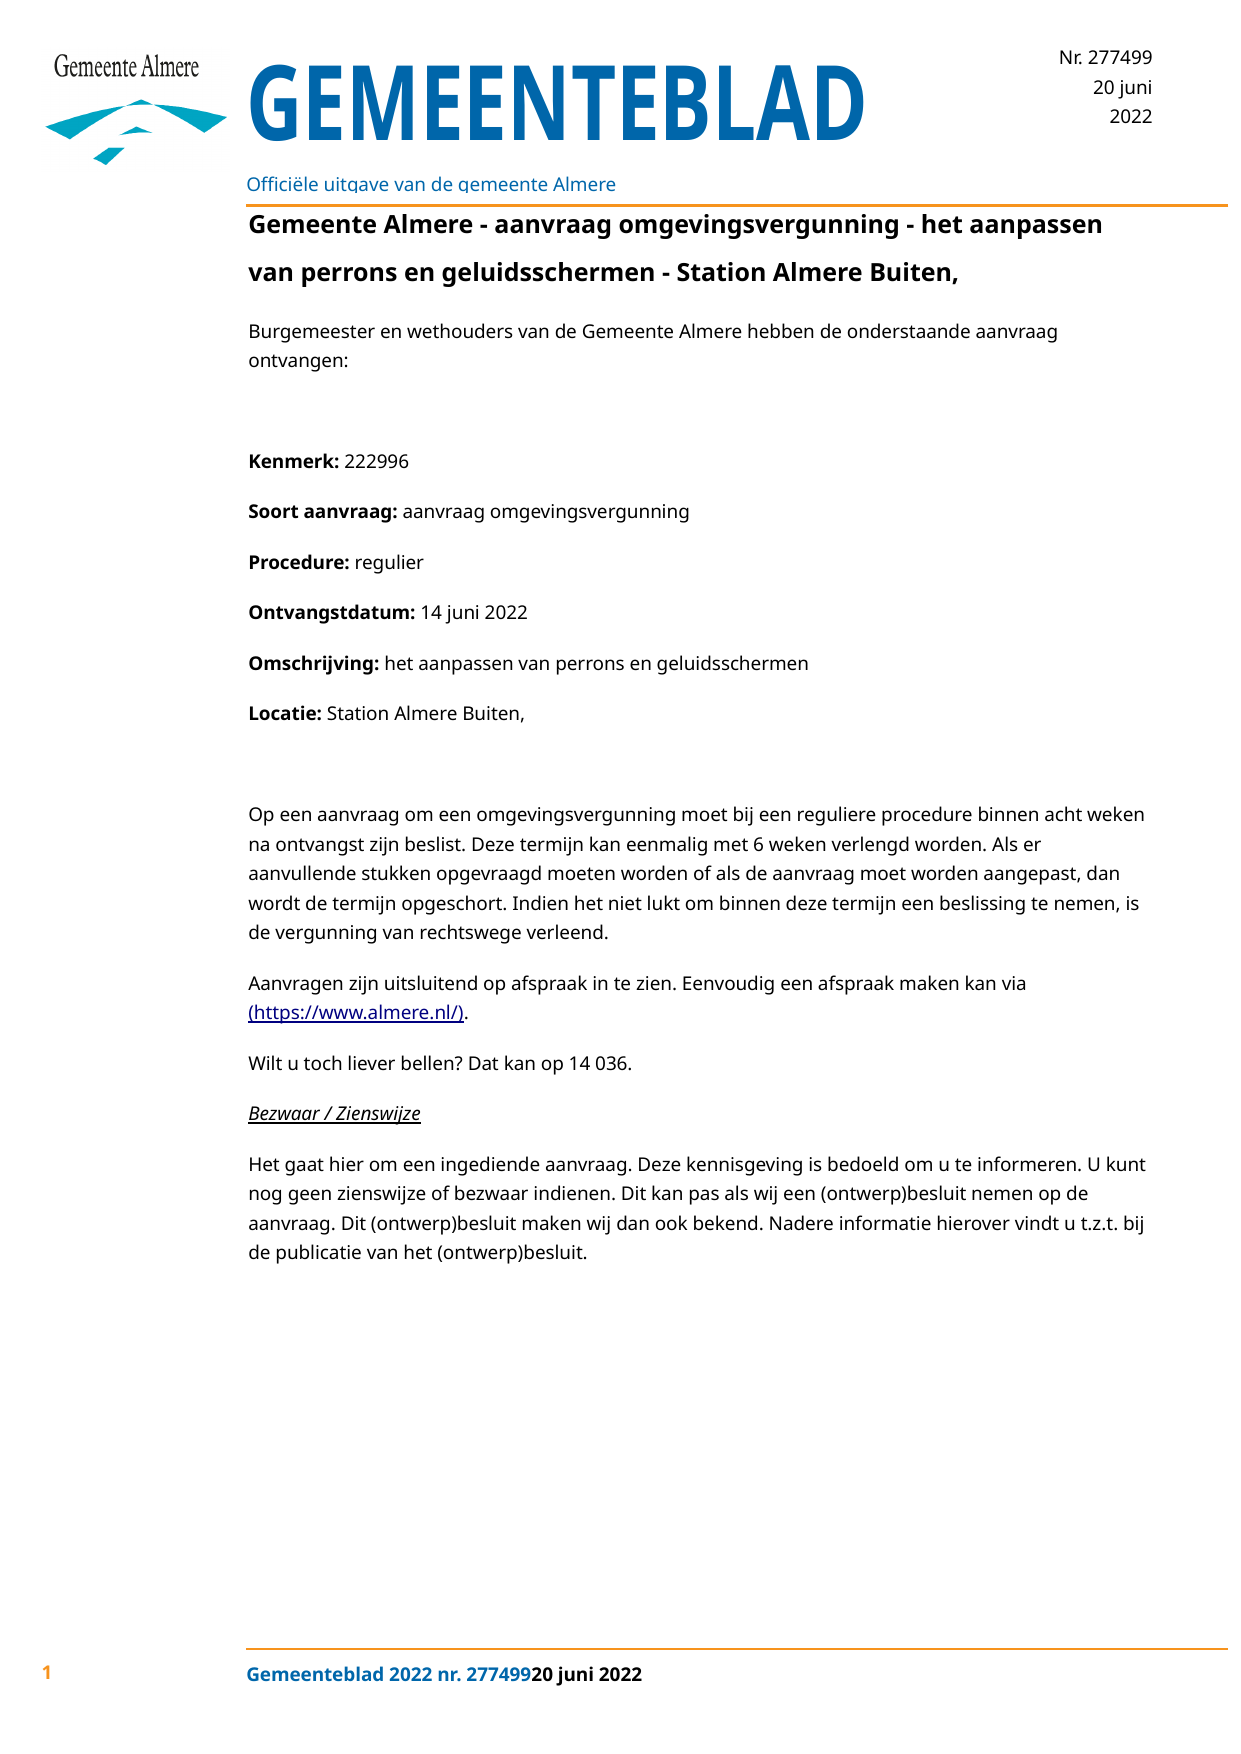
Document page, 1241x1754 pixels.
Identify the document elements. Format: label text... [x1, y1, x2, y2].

text Locatie: Station Almere Buiten, [248, 700, 1152, 726]
text Aanvragen zijn uitsluitend op afspraak in te zien. Eenvoudig een afspraak maken kan via (https://www.almere.nl/). [248, 970, 1152, 1025]
picture [41, 47, 231, 172]
text Gemeente Almere - aanvraag omgevingsvergunning - het aanpassen van perrons en geluidsschermen - Station Almere Buiten, [248, 207, 1152, 288]
text Bezwaar / Zienswijze [248, 1100, 1152, 1126]
text Procedure: regulier [248, 549, 1152, 575]
text Wilt u toch liever bellen? Dat kan op 14 036. [248, 1050, 1152, 1076]
text Ontvangstdatum: 14 juni 2022 [248, 599, 1152, 625]
text Soort aanvraag: aanvraag omgevingsvergunning [248, 499, 1152, 524]
text Kenmerk: 222996 [248, 448, 1152, 474]
text Burgemeester en wethouders van de Gemeente Almere hebben de onderstaande aanvraag ontvangen: [248, 318, 1152, 373]
text Omschrijving: het aanpassen van perrons en geluidsschermen [248, 650, 1152, 676]
text Het gaat hier om een ingediende aanvraag. Deze kennisgeving is bedoeld om u te informeren. U kunt nog geen zienswijze of bezwaar indienen. Dit kan pas als wij een (ontwerp)besluit nemen op de aanvraag. Dit (ontwerp)besluit maken wij dan ook bekend. Nadere informatie hierover vindt u t.z.t. bij de publicatie van het (ontwerp)besluit. [248, 1151, 1152, 1265]
text Op een aanvraag om een omgevingsvergunning moet bij een reguliere procedure binnen acht weken na ontvangst zijn beslist. Deze termijn kan eenmalig met 6 weken verlengd worden. Als er aanvullende stukken opgevraagd moeten worden of als de aanvraag moet worden aangepast, dan wordt de termijn opgeschort. Indien het niet lukt om binnen deze termijn een beslissing te nemen, is de vergunning van rechtswege verleend. [248, 801, 1152, 945]
